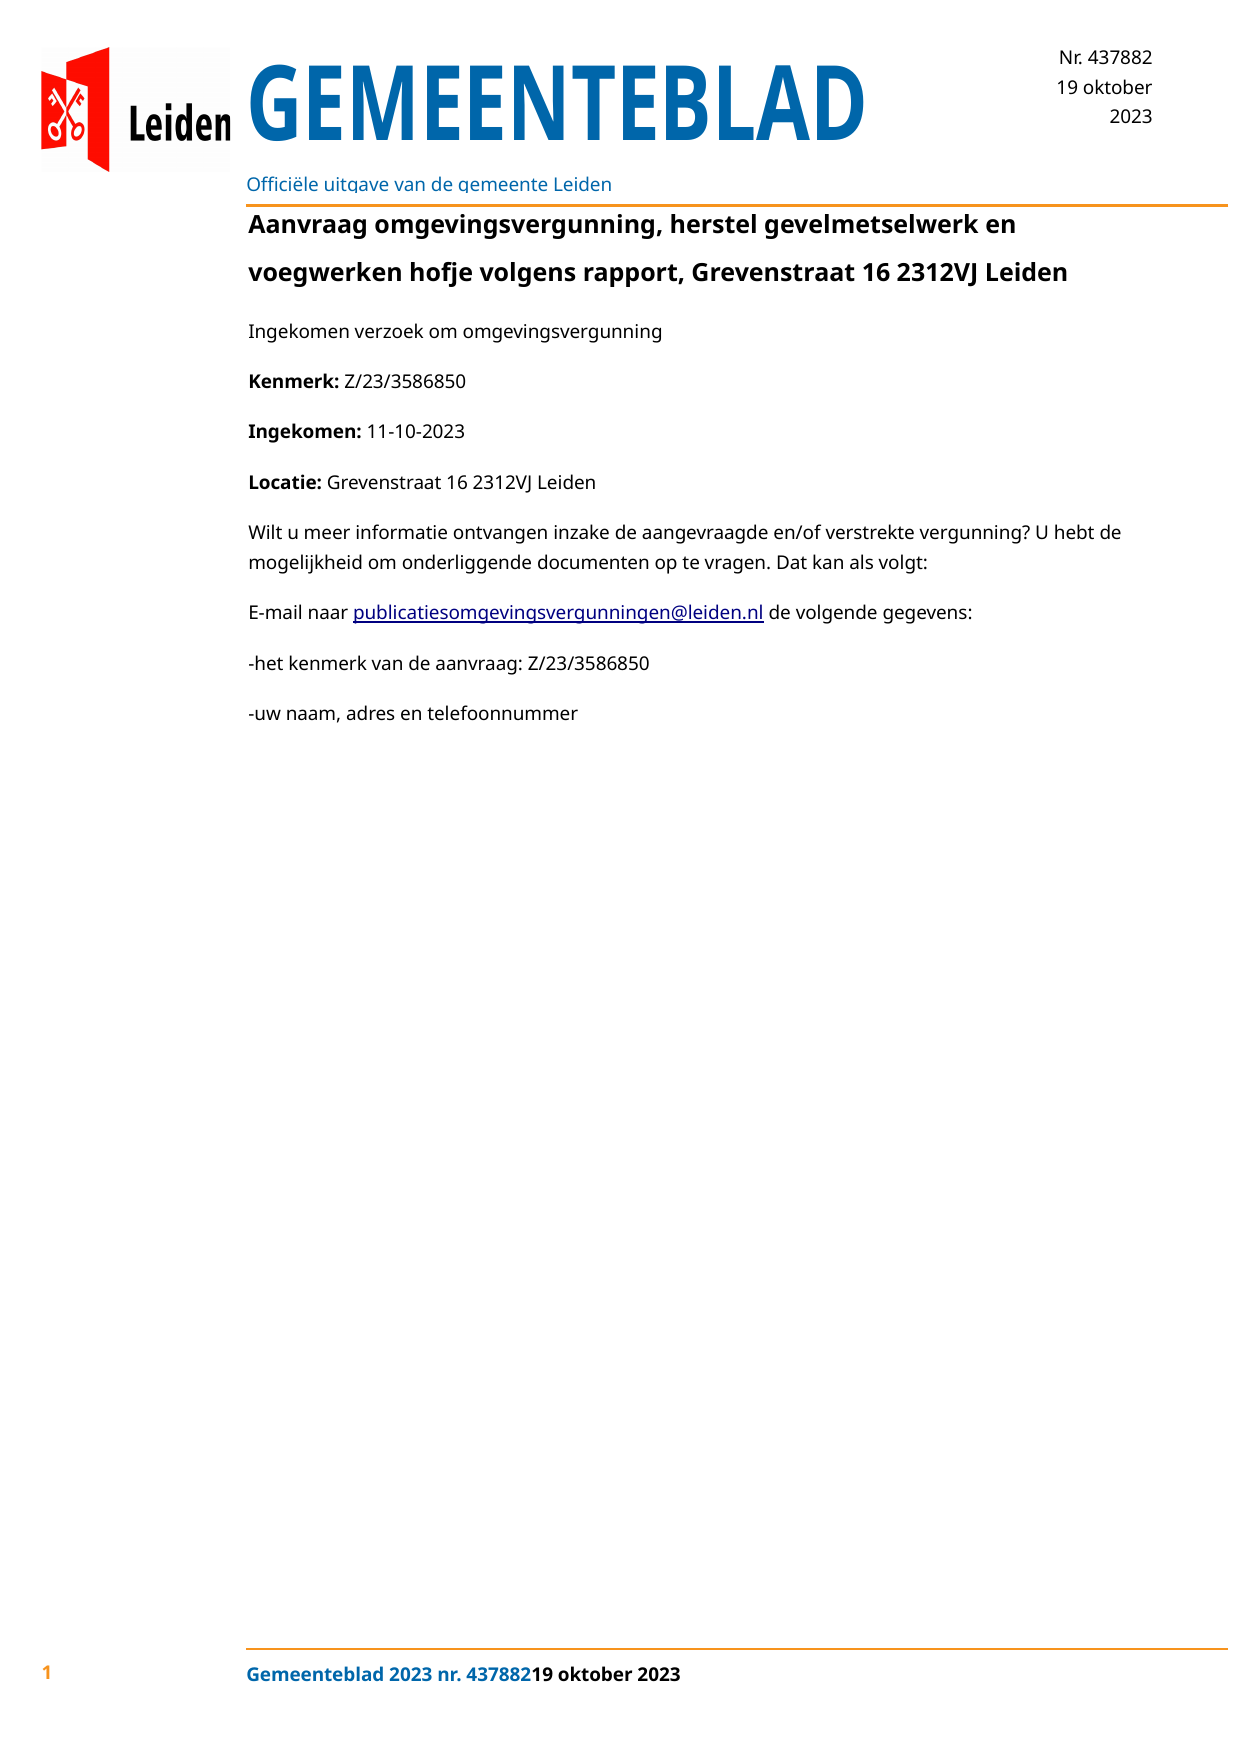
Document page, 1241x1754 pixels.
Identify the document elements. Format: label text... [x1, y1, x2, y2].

text E-mail naar publicatiesomgevingsvergunningen@leiden.nl de volgende gegevens: [248, 599, 1152, 625]
text -het kenmerk van de aanvraag: Z/23/3586850 [248, 650, 1152, 676]
text Aanvraag omgevingsvergunning, herstel gevelmetselwerk en voegwerken hofje volgens rapport, Grevenstraat 16 2312VJ Leiden [248, 207, 1152, 288]
text -uw naam, adres en telefoonnummer [248, 700, 1152, 726]
text Ingekomen verzoek om omgevingsvergunning [248, 318, 1152, 344]
picture [41, 47, 231, 172]
text Ingekomen: 11-10-2023 [248, 419, 1152, 444]
text Kenmerk: Z/23/3586850 [248, 368, 1152, 394]
text Wilt u meer informatie ontvangen inzake de aangevraagde en/of verstrekte vergunning? U hebt de mogelijkheid om onderliggende documenten op te vragen. Dat kan als volgt: [248, 519, 1152, 575]
text Locatie: Grevenstraat 16 2312VJ Leiden [248, 469, 1152, 495]
